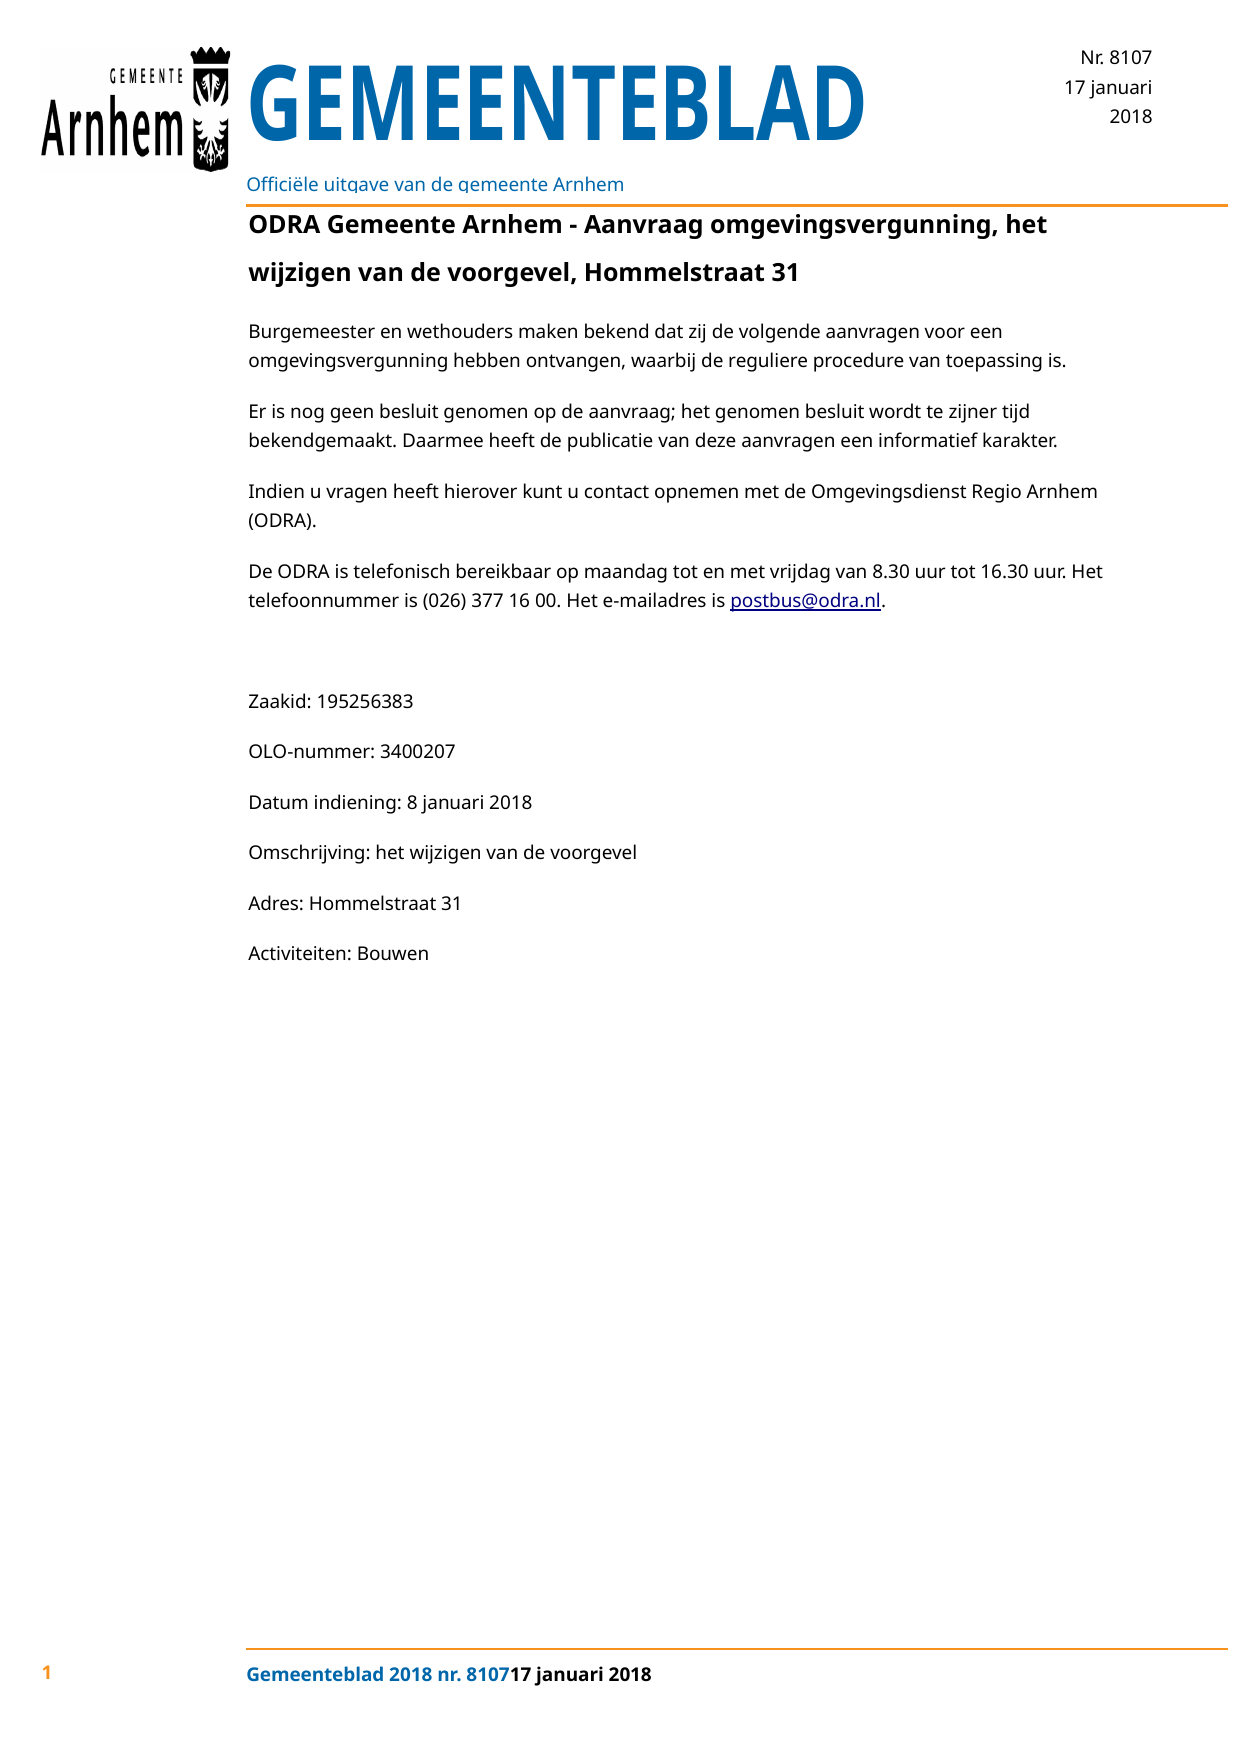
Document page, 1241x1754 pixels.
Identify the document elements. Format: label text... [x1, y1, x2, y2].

text De ODRA is telefonisch bereikbaar op maandag tot en met vrijdag van 8.30 uur tot 16.30 uur. Het telefoonnummer is (026) 377 16 00. Het e-mailadres is postbus@odra.nl. [248, 558, 1152, 613]
text ODRA Gemeente Arnhem - Aanvraag omgevingsvergunning, het wijzigen van de voorgevel, Hommelstraat 31 [248, 207, 1152, 288]
text Activiteiten: Bouwen [248, 940, 1152, 966]
text OLO-nummer: 3400207 [248, 739, 1152, 764]
text Omschrijving: het wijzigen van de voorgevel [248, 839, 1152, 865]
picture [41, 47, 231, 172]
text Burgemeester en wethouders maken bekend dat zij de volgende aanvragen voor een omgevingsvergunning hebben ontvangen, waarbij de reguliere procedure van toepassing is. [248, 318, 1152, 373]
text Indien u vragen heeft hierover kunt u contact opnemen met de Omgevingsdienst Regio Arnhem (ODRA). [248, 478, 1152, 533]
text Datum indiening: 8 januari 2018 [248, 789, 1152, 815]
text Adres: Hommelstraat 31 [248, 890, 1152, 916]
text Zaakid: 195256383 [248, 688, 1152, 714]
text Er is nog geen besluit genomen op de aanvraag; het genomen besluit wordt te zijner tijd bekendgemaakt. Daarmee heeft de publicatie van deze aanvragen een informatief karakter. [248, 398, 1152, 453]
